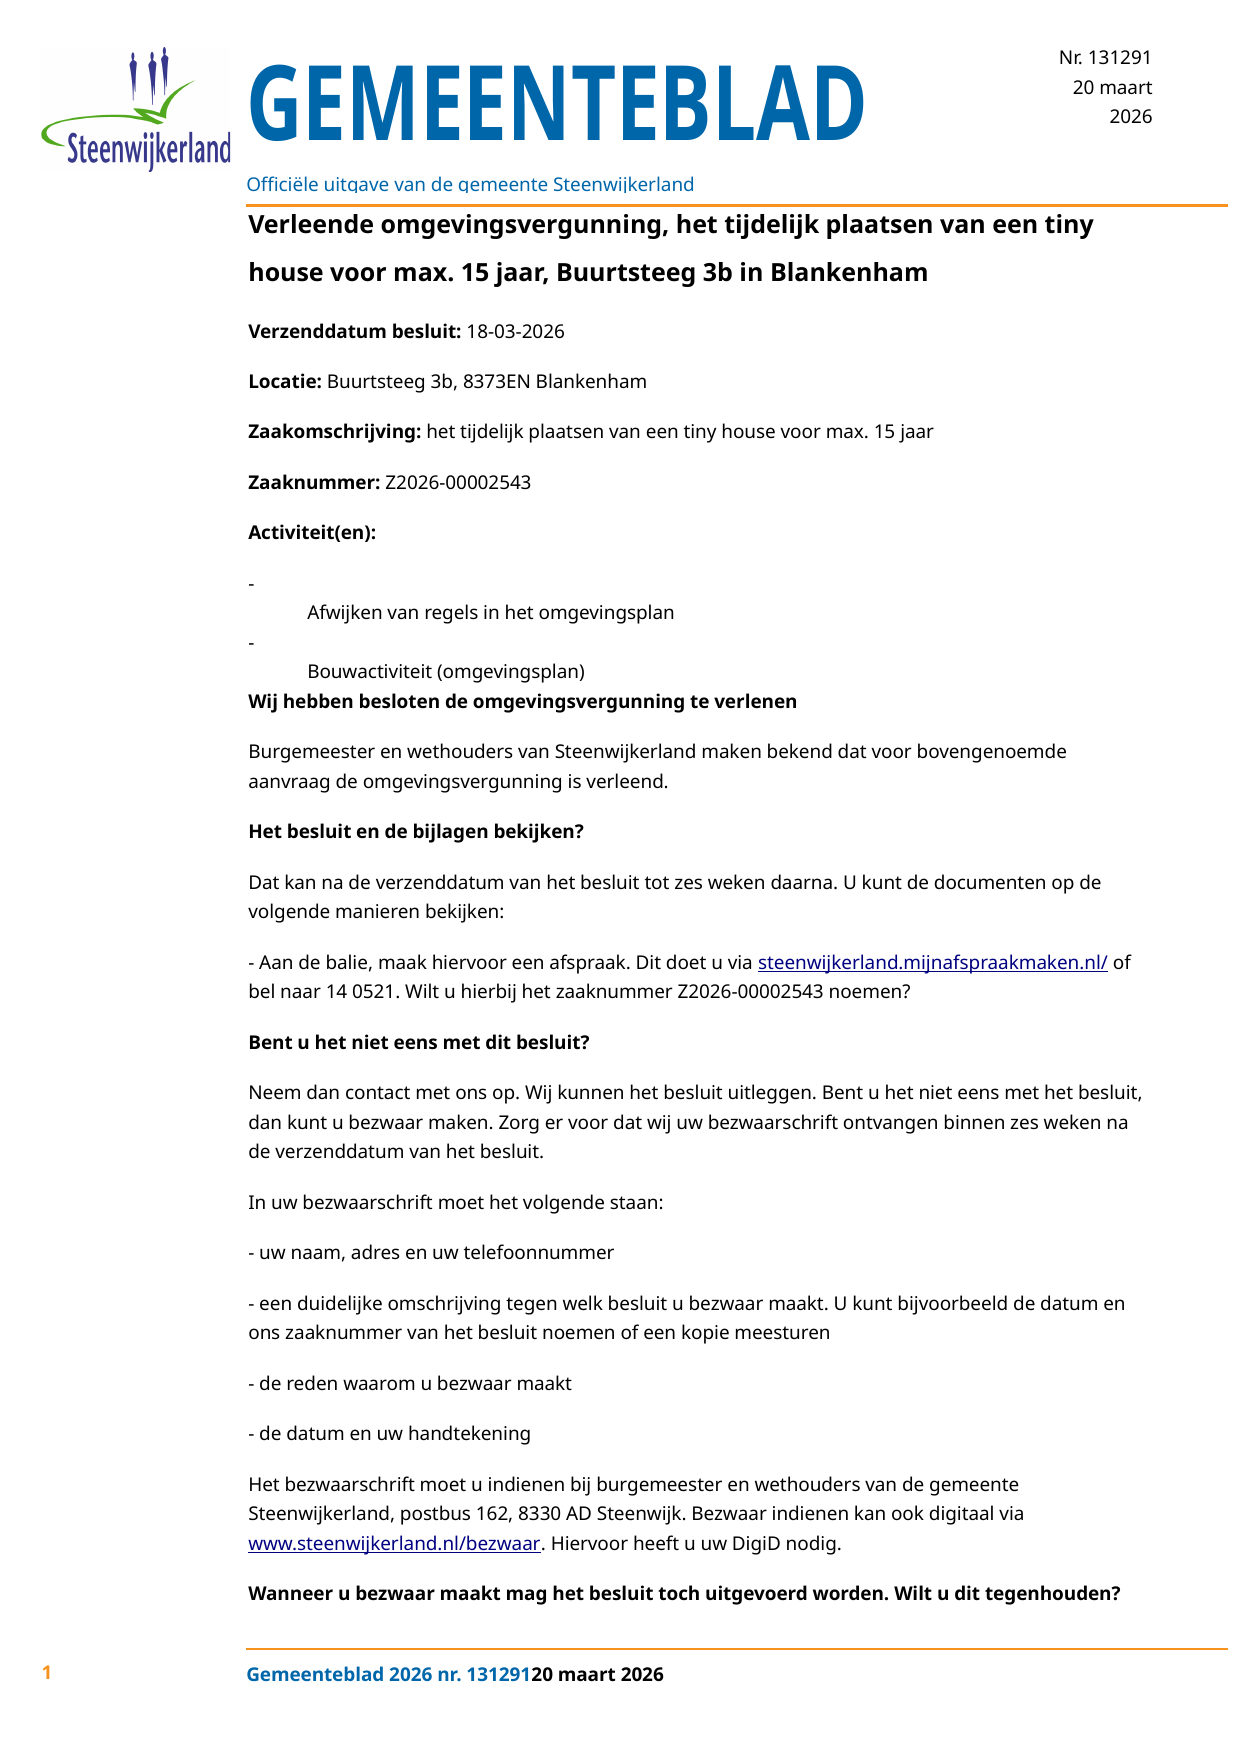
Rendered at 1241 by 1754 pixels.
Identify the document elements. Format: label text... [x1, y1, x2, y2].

picture [41, 47, 231, 172]
text Verzenddatum besluit: 18-03-2026 [248, 318, 1152, 344]
text Locatie: Buurtsteeg 3b, 8373EN Blankenham [248, 368, 1152, 394]
text - de datum en uw handtekening [248, 1420, 1152, 1446]
list Bouwactiviteit (omgevingsplan) [248, 659, 1152, 684]
text Het bezwaarschrift moet u indienen bij burgemeester en wethouders van de gemeente Steenwijkerland, postbus 162, 8330 AD Steenwijk. Bezwaar indienen kan ook digitaal via www.steenwijkerland.nl/bezwaar. Hiervoor heeft u uw DigiD nodig. [248, 1471, 1152, 1556]
text Activiteit(en): [248, 519, 1152, 545]
text Wanneer u bezwaar maakt mag het besluit toch uitgevoerd worden. Wilt u dit tegenhouden? [248, 1580, 1152, 1606]
text Neem dan contact met ons op. Wij kunnen het besluit uitleggen. Bent u het niet eens met het besluit, dan kunt u bezwaar maken. Zorg er voor dat wij uw bezwaarschrift ontvangen binnen zes weken na de verzenddatum van het besluit. [248, 1079, 1152, 1164]
text Zaakomschrijving: het tijdelijk plaatsen van een tiny house voor max. 15 jaar [248, 419, 1152, 444]
text Wij hebben besloten de omgevingsvergunning te verlenen [248, 688, 1152, 714]
text Het besluit en de bijlagen bekijken? [248, 819, 1152, 844]
text In uw bezwaarschrift moet het volgende staan: [248, 1189, 1152, 1215]
text - Aan de balie, maak hiervoor een afspraak. Dit doet u via steenwijkerland.mijnafspraakmaken.nl/ of bel naar 14 0521. Wilt u hierbij het zaaknummer Z2026-00002543 noemen? [248, 949, 1152, 1004]
text Bent u het niet eens met dit besluit? [248, 1029, 1152, 1055]
text Zaaknummer: Z2026-00002543 [248, 469, 1152, 495]
text Dat kan na de verzenddatum van het besluit tot zes weken daarna. U kunt de documenten op de volgende manieren bekijken: [248, 869, 1152, 924]
text - de reden waarom u bezwaar maakt [248, 1370, 1152, 1396]
text - uw naam, adres en uw telefoonnummer [248, 1239, 1152, 1265]
list Afwijken van regels in het omgevingsplan [248, 599, 1152, 625]
text Burgemeester en wethouders van Steenwijkerland maken bekend dat voor bovengenoemde aanvraag de omgevingsvergunning is verleend. [248, 739, 1152, 794]
text - een duidelijke omschrijving tegen welk besluit u bezwaar maakt. U kunt bijvoorbeeld de datum en ons zaaknummer van het besluit noemen of een kopie meesturen [248, 1290, 1152, 1345]
text Verleende omgevingsvergunning, het tijdelijk plaatsen van een tiny house voor max. 15 jaar, Buurtsteeg 3b in Blankenham [248, 207, 1152, 288]
